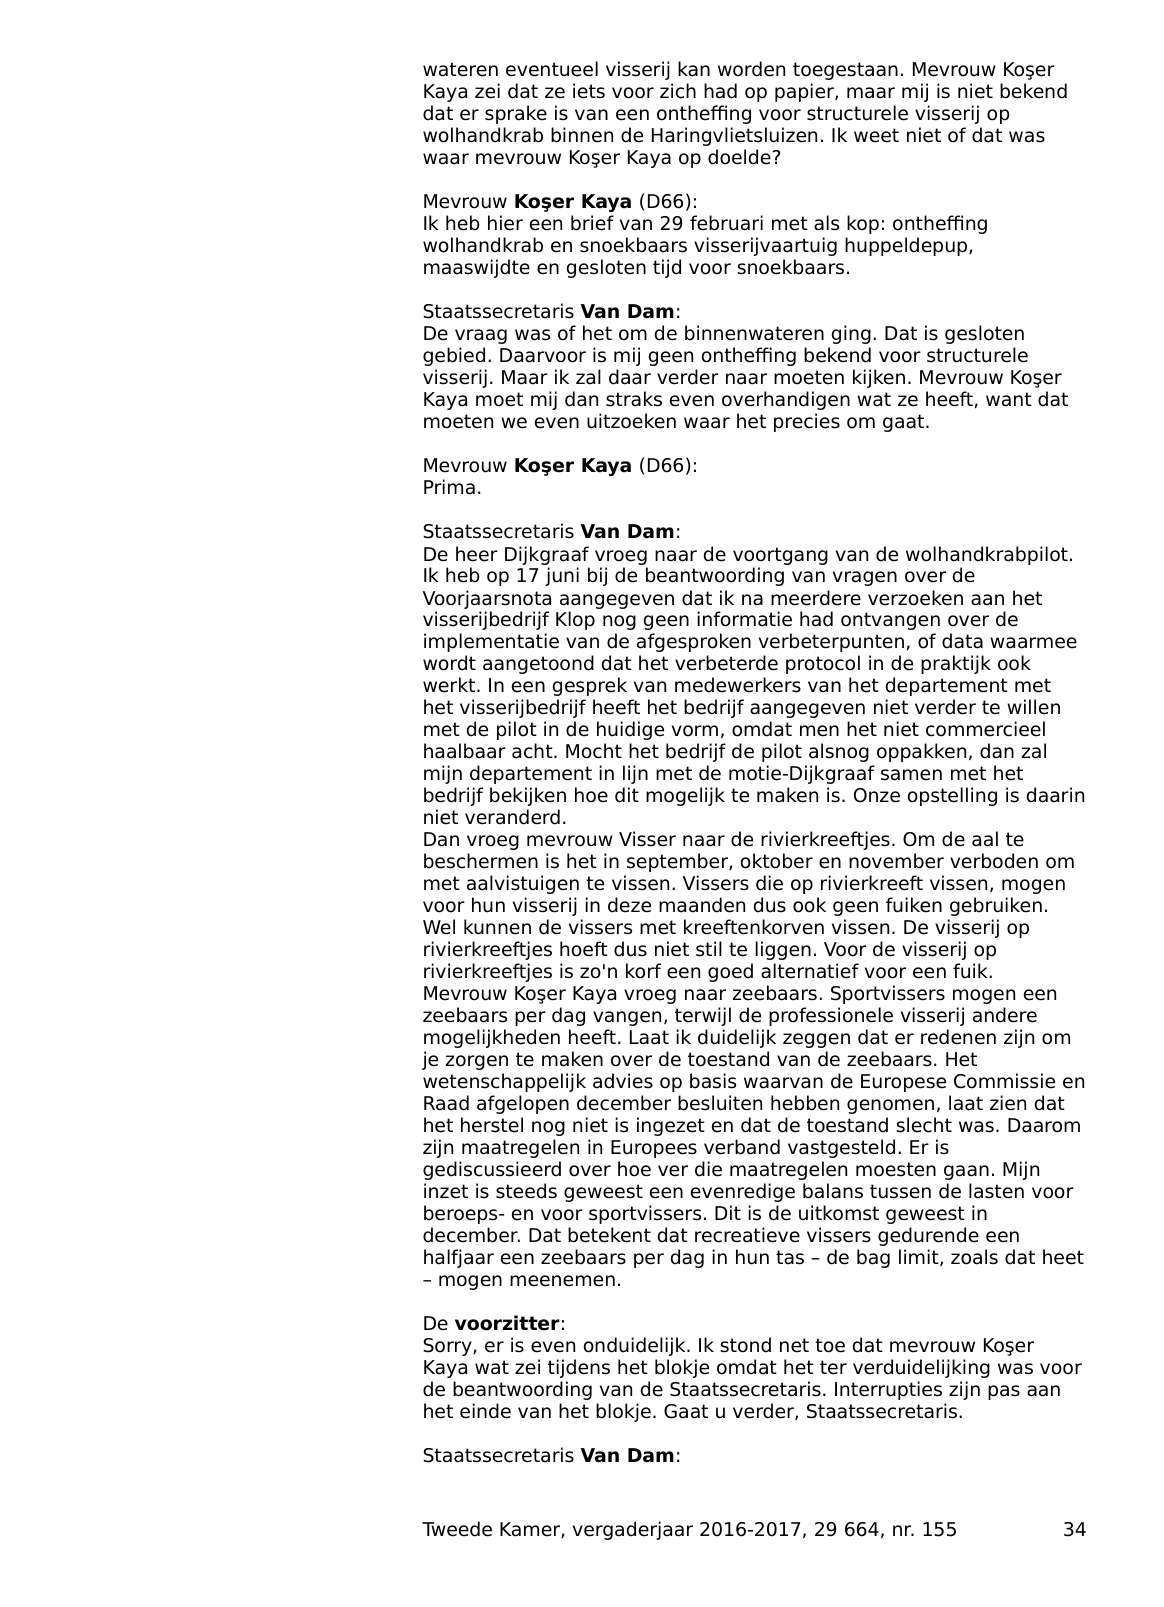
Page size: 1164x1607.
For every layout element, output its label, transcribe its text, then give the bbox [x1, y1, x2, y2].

text De voorzitter: [422, 1313, 1087, 1335]
text Mevrouw Koşer Kaya vroeg naar zeebaars. Sportvissers mogen een zeebaars per dag vangen, terwijl de professionele visserij andere mogelijkheden heeft. Laat ik duidelijk zeggen dat er redenen zijn om je zorgen te maken over de toestand van de zeebaars. Het wetenschappelijk advies op basis waarvan de Europese Commissie en Raad afgelopen december besluiten hebben genomen, laat zien dat het herstel nog niet is ingezet en dat de toestand slecht was. Daarom zijn maatregelen in Europees verband vastgesteld. Er is gediscussieerd over hoe ver die maatregelen moesten gaan. Mijn inzet is steeds geweest een evenredige balans tussen de lasten voor beroeps- en voor sportvissers. Dit is de uitkomst geweest in december. Dat betekent dat recreatieve vissers gedurende een halfjaar een zeebaars per dag in hun tas – de bag limit, zoals dat heet – mogen meenemen. [422, 983, 1087, 1291]
text Staatssecretaris Van Dam: [422, 521, 1087, 543]
text Sorry, er is even onduidelijk. Ik stond net toe dat mevrouw Koşer Kaya wat zei tijdens het blokje omdat het ter verduidelijking was voor de beantwoording van de Staatssecretaris. Interrupties zijn pas aan het einde van het blokje. Gaat u verder, Staatssecretaris. [422, 1335, 1087, 1423]
text Staatssecretaris Van Dam: [422, 1445, 1087, 1467]
text Mevrouw Koşer Kaya (D66): [422, 455, 1087, 477]
text Dan vroeg mevrouw Visser naar de rivierkreeftjes. Om de aal te beschermen is het in september, oktober en november verboden om met aalvistuigen te vissen. Vissers die op rivierkreeft vissen, mogen voor hun visserij in deze maanden dus ook geen fuiken gebruiken. Wel kunnen de vissers met kreeftenkorven vissen. De visserij op rivierkreeftjes hoeft dus niet stil te liggen. Voor de visserij op rivierkreeftjes is zo'n korf een goed alternatief voor een fuik. [422, 829, 1087, 983]
text De heer Dijkgraaf vroeg naar de voortgang van de wolhandkrabpilot. Ik heb op 17 juni bij de beantwoording van vragen over de Voorjaarsnota aangegeven dat ik na meerdere verzoeken aan het visserijbedrijf Klop nog geen informatie had ontvangen over de implementatie van de afgesproken verbeterpunten, of data waarmee wordt aangetoond dat het verbeterde protocol in de praktijk ook werkt. In een gesprek van medewerkers van het departement met het visserijbedrijf heeft het bedrijf aangegeven niet verder te willen met de pilot in de huidige vorm, omdat men het niet commercieel haalbaar acht. Mocht het bedrijf de pilot alsnog oppakken, dan zal mijn departement in lijn met de motie-Dijkgraaf samen met het bedrijf bekijken hoe dit mogelijk te maken is. Onze opstelling is daarin niet veranderd. [422, 543, 1087, 829]
text wateren eventueel visserij kan worden toegestaan. Mevrouw Koşer Kaya zei dat ze iets voor zich had op papier, maar mij is niet bekend dat er sprake is van een ontheffing voor structurele visserij op wolhandkrab binnen de Haringvlietsluizen. Ik weet niet of dat was waar mevrouw Koşer Kaya op doelde? [422, 59, 1087, 169]
text Staatssecretaris Van Dam: [422, 301, 1087, 323]
text Ik heb hier een brief van 29 februari met als kop: ontheffing wolhandkrab en snoekbaars visserijvaartuig huppeldepup, maaswijdte en gesloten tijd voor snoekbaars. [422, 213, 1087, 279]
text Mevrouw Koşer Kaya (D66): [422, 191, 1087, 213]
text De vraag was of het om de binnenwateren ging. Dat is gesloten gebied. Daarvoor is mij geen ontheffing bekend voor structurele visserij. Maar ik zal daar verder naar moeten kijken. Mevrouw Koşer Kaya moet mij dan straks even overhandigen wat ze heeft, want dat moeten we even uitzoeken waar het precies om gaat. [422, 323, 1087, 433]
text Prima. [422, 477, 1087, 499]
